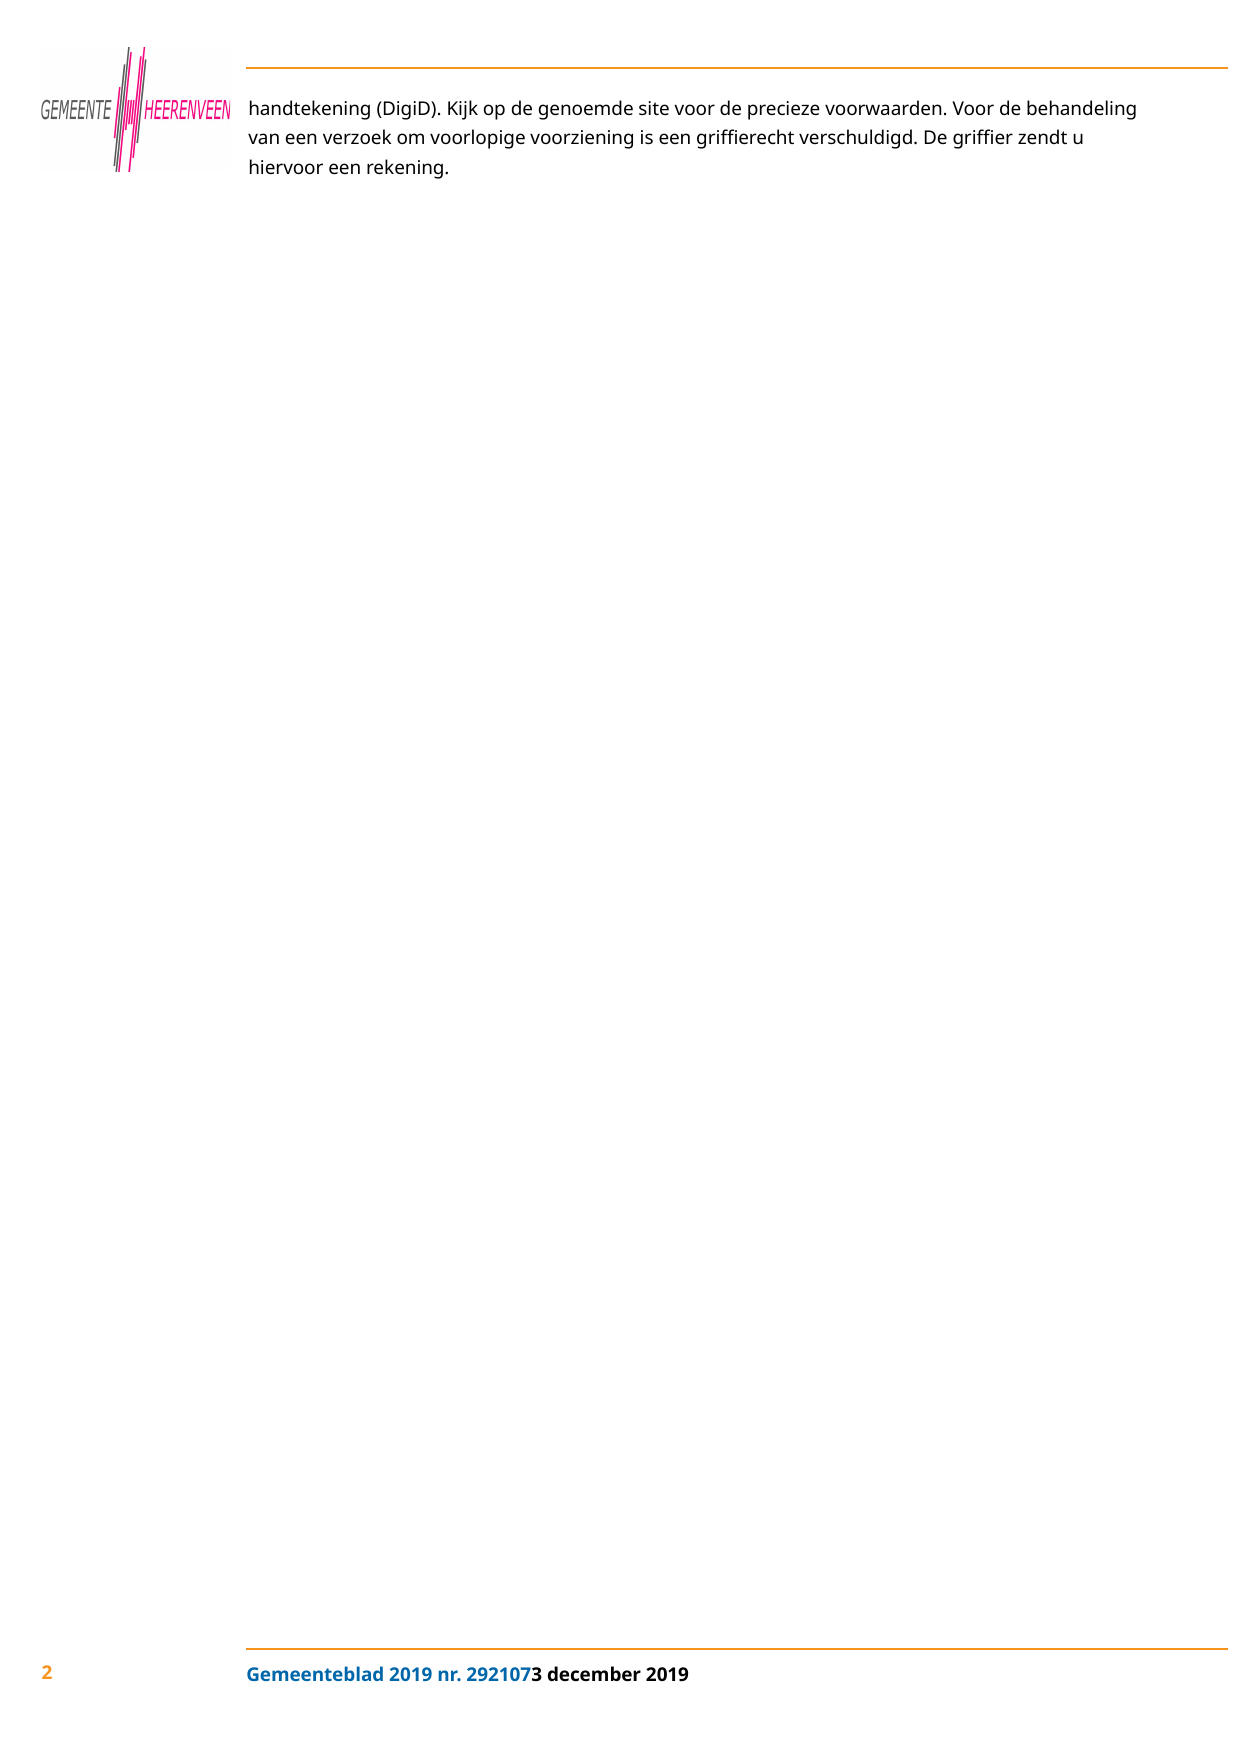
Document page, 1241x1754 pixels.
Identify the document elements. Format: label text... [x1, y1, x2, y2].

text handtekening (DigiD). Kijk op de genoemde site voor de precieze voorwaarden. Voor de behandeling van een verzoek om voorlopige voorziening is een griffierecht verschuldigd. De griffier zendt u hiervoor een rekening. [248, 95, 1152, 180]
picture [41, 47, 231, 172]
